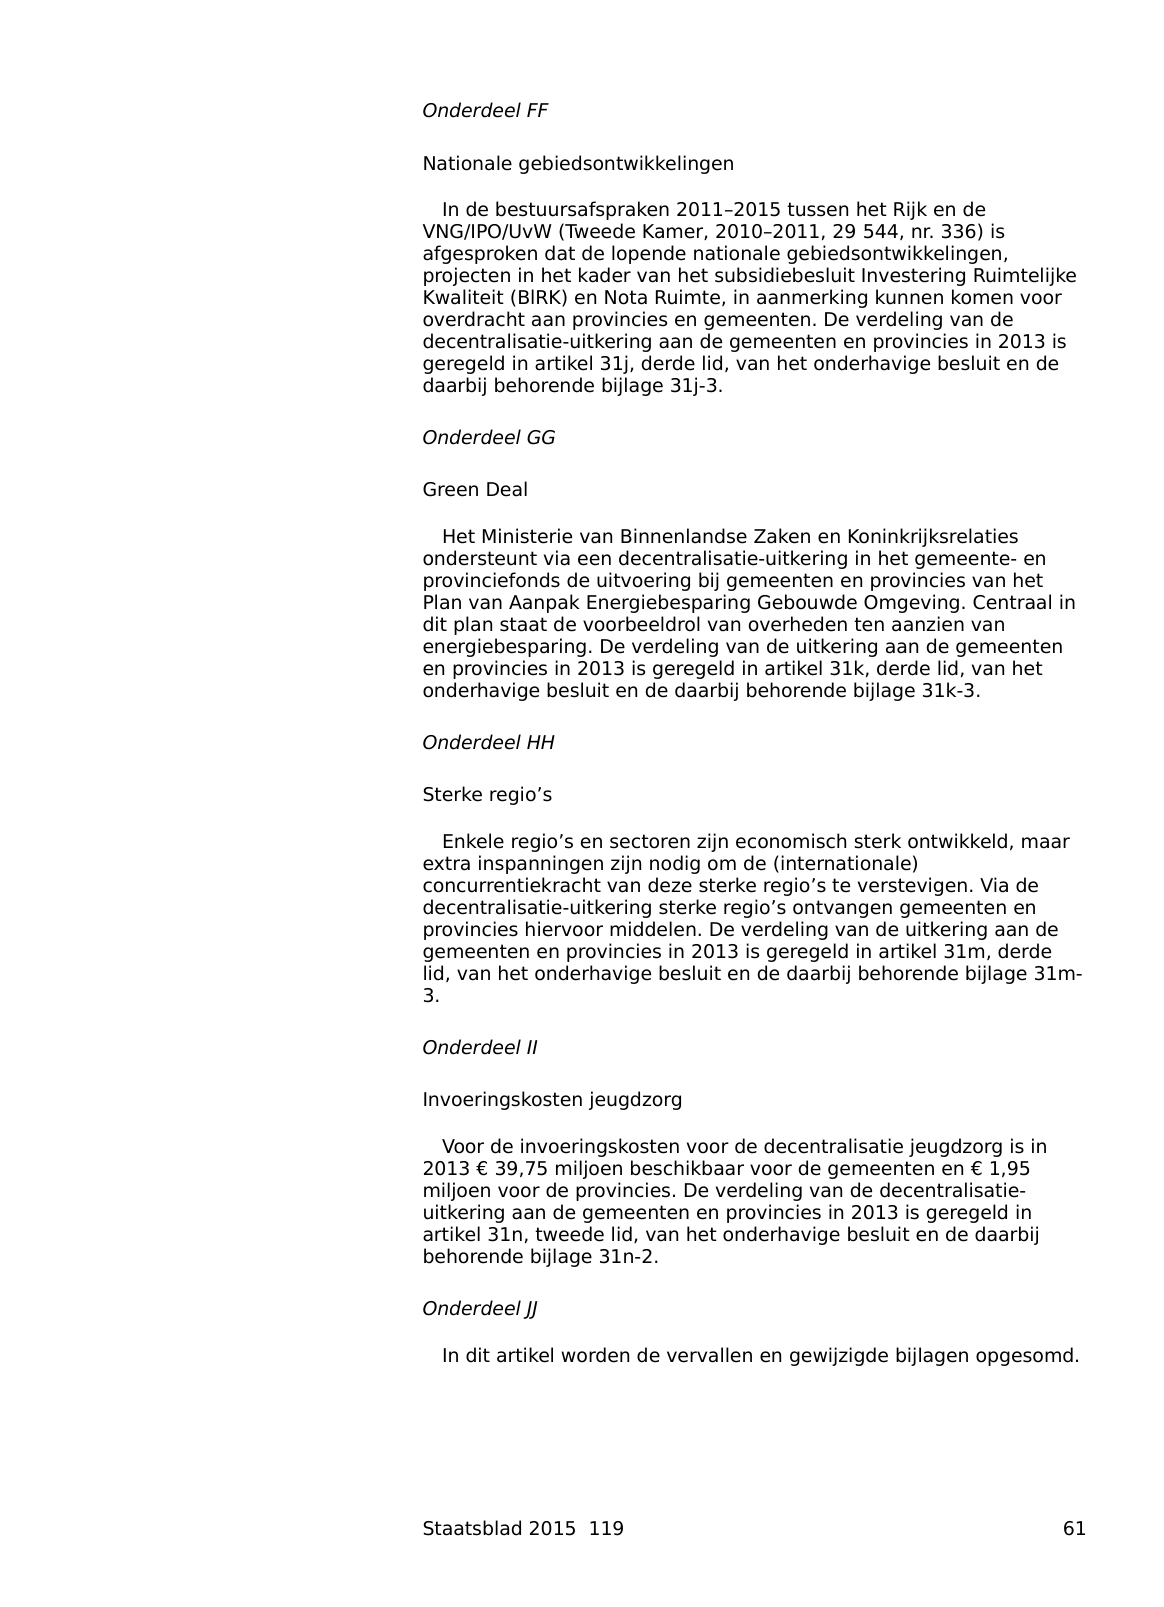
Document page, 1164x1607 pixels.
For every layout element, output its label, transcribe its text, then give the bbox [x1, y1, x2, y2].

subtitle Sterke regio’s [422, 784, 1087, 806]
subtitle Green Deal [422, 479, 1087, 501]
text In de bestuursafspraken 2011–2015 tussen het Rijk en de VNG/IPO/UvW (Tweede Kamer, 2010–2011, 29 544, nr. 336) is afgesproken dat de lopende nationale gebiedsontwikkelingen, projecten in het kader van het subsidiebesluit Investering Ruimtelijke Kwaliteit (BlRK) en Nota Ruimte, in aanmerking kunnen komen voor overdracht aan provincies en gemeenten. De verdeling van de decentralisatie-uitkering aan de gemeenten en provincies in 2013 is geregeld in artikel 31j, derde lid, van het onderhavige besluit en de daarbij behorende bijlage 31j-3. [422, 199, 1087, 397]
text Voor de invoeringskosten voor de decentralisatie jeugdzorg is in 2013 € 39,75 miljoen beschikbaar voor de gemeenten en € 1,95 miljoen voor de provincies. De verdeling van de decentralisatie-uitkering aan de gemeenten en provincies in 2013 is geregeld in artikel 31n, tweede lid, van het onderhavige besluit en de daarbij behorende bijlage 31n-2. [422, 1136, 1087, 1268]
subtitle Onderdeel GG [422, 427, 1087, 449]
subtitle Invoeringskosten jeugdzorg [422, 1089, 1087, 1111]
subtitle Onderdeel JJ [422, 1298, 1087, 1319]
text In dit artikel worden de vervallen en gewijzigde bijlagen opgesomd. [422, 1344, 1087, 1367]
subtitle Onderdeel II [422, 1037, 1087, 1059]
text Het Ministerie van Binnenlandse Zaken en Koninkrijksrelaties ondersteunt via een decentralisatie-uitkering in het gemeente- en provinciefonds de uitvoering bij gemeenten en provincies van het Plan van Aanpak Energiebesparing Gebouwde Omgeving. Centraal in dit plan staat de voorbeeldrol van overheden ten aanzien van energiebesparing. De verdeling van de uitkering aan de gemeenten en provincies in 2013 is geregeld in artikel 31k, derde lid, van het onderhavige besluit en de daarbij behorende bijlage 31k-3. [422, 526, 1087, 702]
text Enkele regio’s en sectoren zijn economisch sterk ontwikkeld, maar extra inspanningen zijn nodig om de (internationale) concurrentiekracht van deze sterke regio’s te verstevigen. Via de decentralisatie-uitkering sterke regio’s ontvangen gemeenten en provincies hiervoor middelen. De verdeling van de uitkering aan de gemeenten en provincies in 2013 is geregeld in artikel 31m, derde lid, van het onderhavige besluit en de daarbij behorende bijlage 31m-3. [422, 831, 1087, 1007]
subtitle Onderdeel HH [422, 732, 1087, 754]
subtitle Nationale gebiedsontwikkelingen [422, 152, 1087, 174]
subtitle Onderdeel FF [422, 100, 1087, 122]
